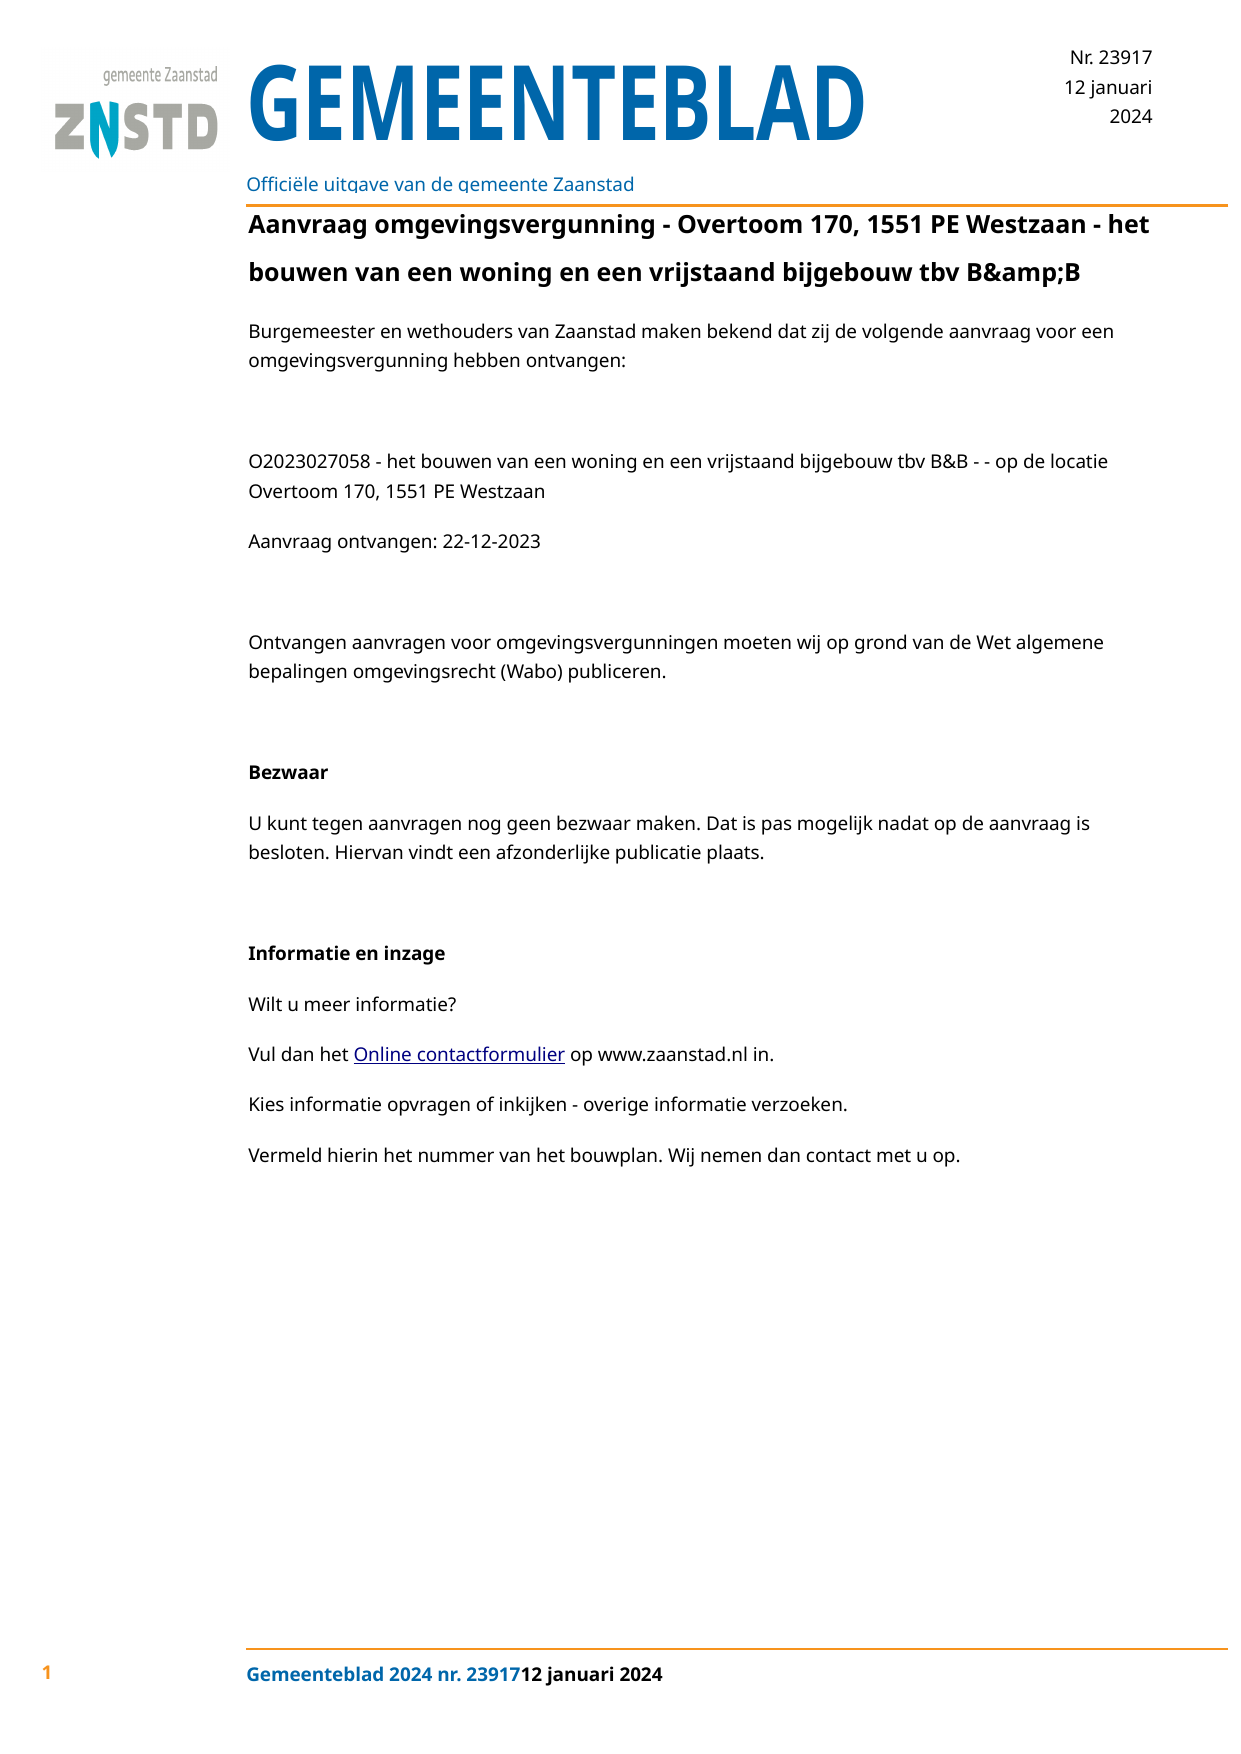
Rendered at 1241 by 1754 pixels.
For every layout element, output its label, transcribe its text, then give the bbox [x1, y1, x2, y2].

text Bezwaar [248, 759, 1152, 785]
text Vermeld hierin het nummer van het bouwplan. Wij nemen dan contact met u op. [248, 1142, 1152, 1168]
text Burgemeester en wethouders van Zaanstad maken bekend dat zij de volgende aanvraag voor een omgevingsvergunning hebben ontvangen: [248, 318, 1152, 373]
text Vul dan het Online contactformulier op www.zaanstad.nl in. [248, 1041, 1152, 1067]
text Kies informatie opvragen of inkijken - overige informatie verzoeken. [248, 1092, 1152, 1117]
text Informatie en inzage [248, 940, 1152, 966]
text O2023027058 - het bouwen van een woning en een vrijstaand bijgebouw tbv B&B - - op de locatie Overtoom 170, 1551 PE Westzaan [248, 448, 1152, 504]
text U kunt tegen aanvragen nog geen bezwaar maken. Dat is pas mogelijk nadat op de aanvraag is besloten. Hiervan vindt een afzonderlijke publicatie plaats. [248, 810, 1152, 865]
text Ontvangen aanvragen voor omgevingsvergunningen moeten wij op grond van de Wet algemene bepalingen omgevingsrecht (Wabo) publiceren. [248, 629, 1152, 684]
text Aanvraag omgevingsvergunning - Overtoom 170, 1551 PE Westzaan - het bouwen van een woning en een vrijstaand bijgebouw tbv B&amp;B [248, 207, 1152, 288]
text Wilt u meer informatie? [248, 991, 1152, 1017]
picture [41, 47, 231, 172]
text Aanvraag ontvangen: 22-12-2023 [248, 528, 1152, 554]
